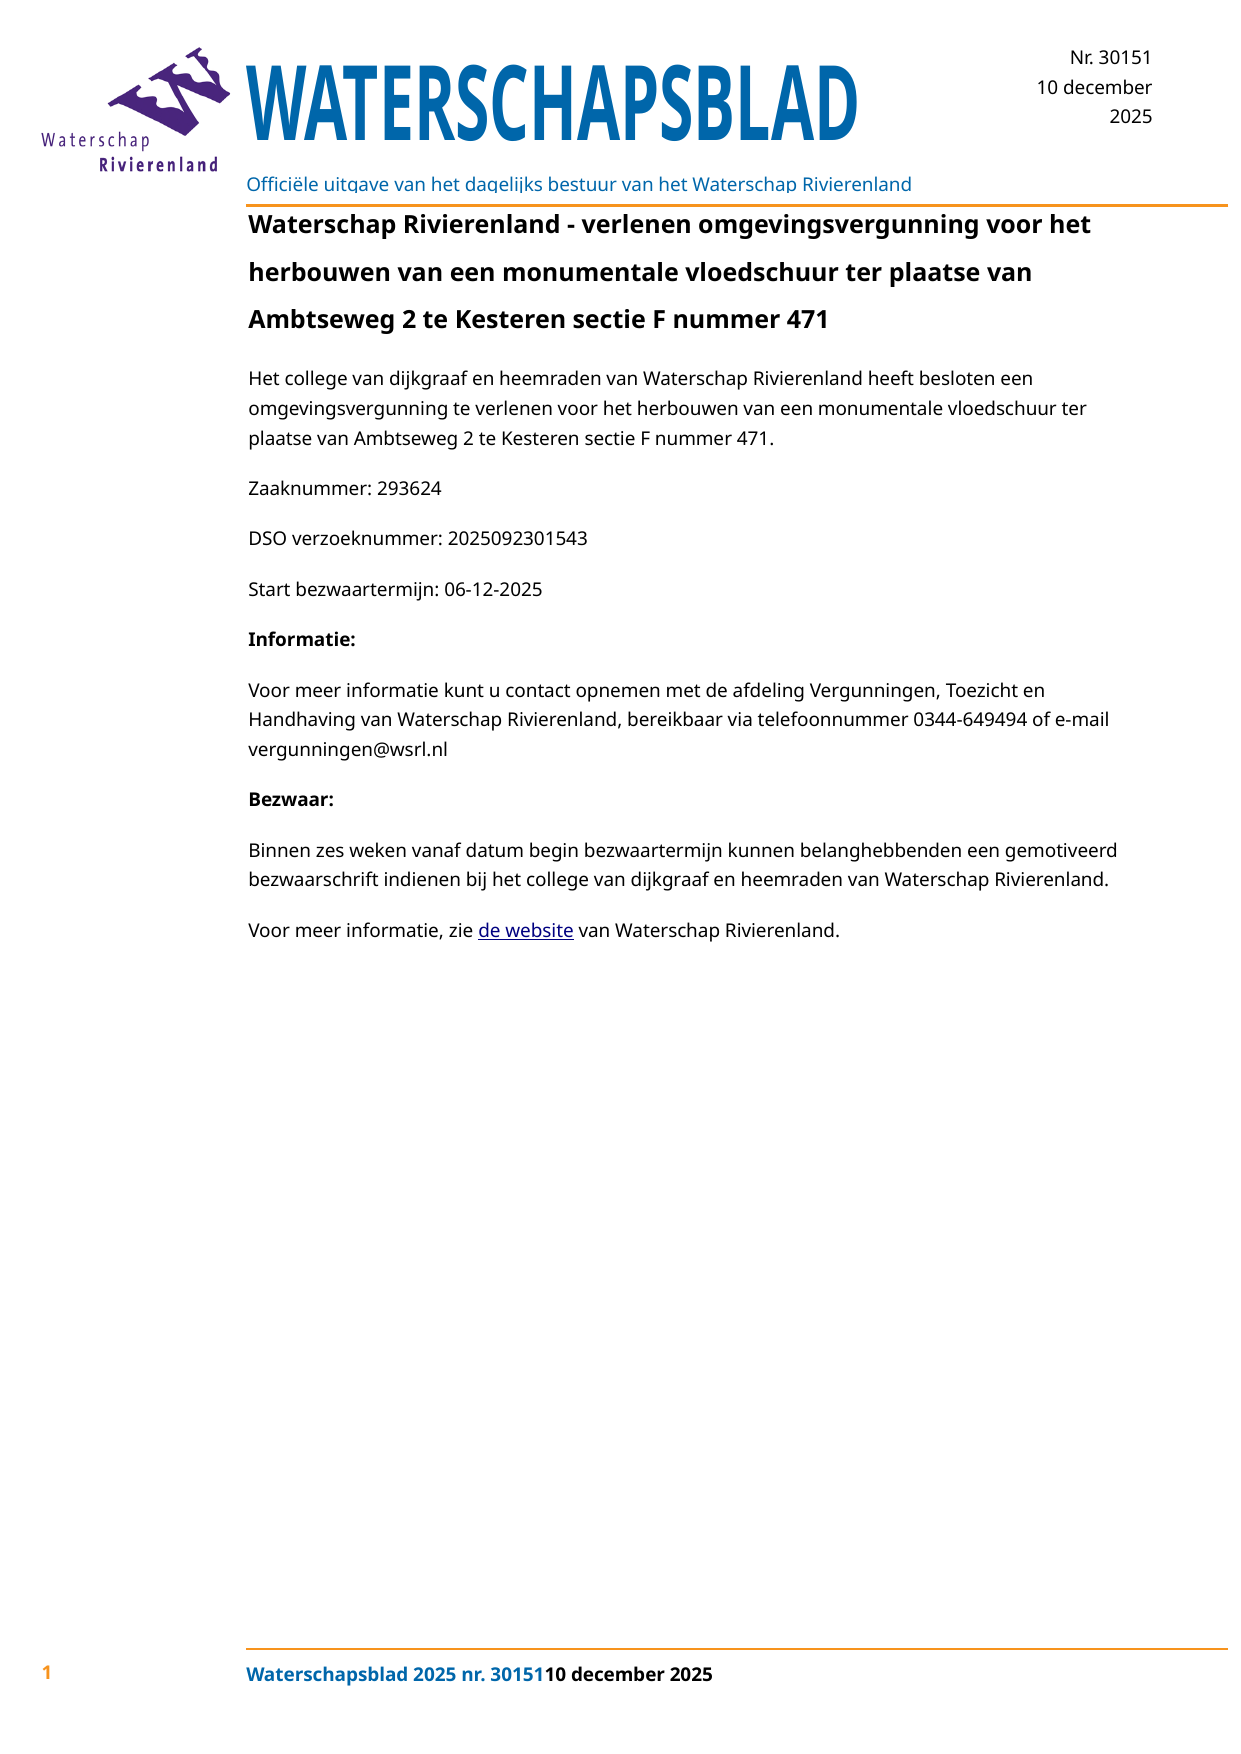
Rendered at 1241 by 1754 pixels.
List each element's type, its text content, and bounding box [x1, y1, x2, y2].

text Bezwaar: [248, 786, 1152, 812]
text Waterschap Rivierenland - verlenen omgevingsvergunning voor het herbouwen van een monumentale vloedschuur ter plaatse van Ambtseweg 2 te Kesteren sectie F nummer 471 [248, 207, 1152, 336]
text Voor meer informatie, zie de website van Waterschap Rivierenland. [248, 917, 1152, 942]
text DSO verzoeknummer: 2025092301543 [248, 526, 1152, 551]
picture [41, 47, 231, 172]
text Zaaknummer: 293624 [248, 475, 1152, 501]
text Binnen zes weken vanaf datum begin bezwaartermijn kunnen belanghebbenden een gemotiveerd bezwaarschrift indienen bij het college van dijkgraaf en heemraden van Waterschap Rivierenland. [248, 837, 1152, 892]
text Start bezwaartermijn: 06-12-2025 [248, 576, 1152, 602]
text Het college van dijkgraaf en heemraden van Waterschap Rivierenland heeft besloten een omgevingsvergunning te verlenen voor het herbouwen van een monumentale vloedschuur ter plaatse van Ambtseweg 2 te Kesteren sectie F nummer 471. [248, 366, 1152, 450]
text Voor meer informatie kunt u contact opnemen met de afdeling Vergunningen, Toezicht en Handhaving van Waterschap Rivierenland, bereikbaar via telefoonnummer 0344-649494 of e-mail vergunningen@wsrl.nl [248, 677, 1152, 762]
text Informatie: [248, 626, 1152, 652]
